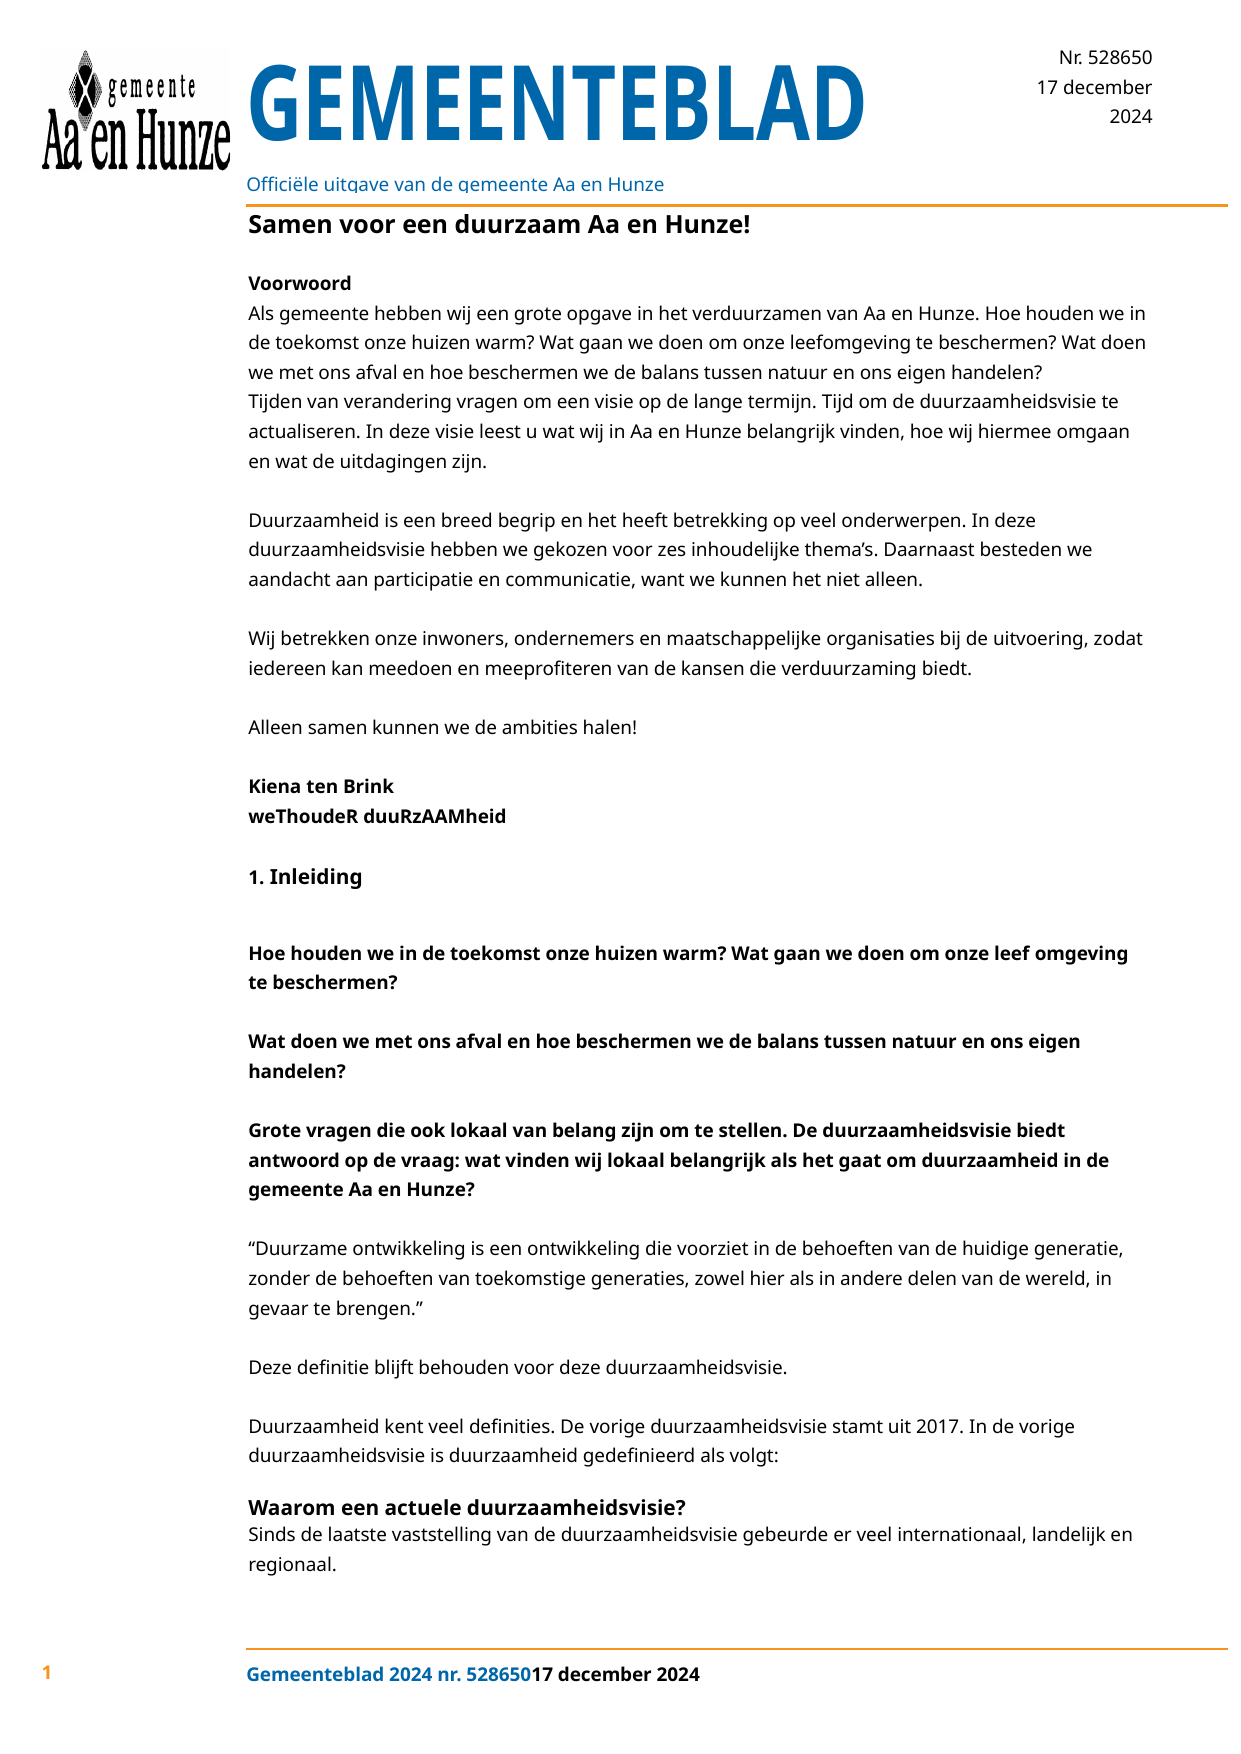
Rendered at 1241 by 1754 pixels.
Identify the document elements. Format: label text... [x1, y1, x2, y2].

text Als gemeente hebben wij een grote opgave in het verduurzamen van Aa en Hunze. Hoe houden we in de toekomst onze huizen warm? Wat gaan we doen om onze leefomgeving te beschermen? Wat doen we met ons afval en hoe beschermen we de balans tussen natuur en ons eigen handelen? [248, 300, 1152, 385]
text Samen voor een duurzaam Aa en Hunze! [248, 207, 1152, 241]
text “Duurzame ontwikkeling is een ontwikkeling die voorziet in de behoeften van de huidige generatie, zonder de behoeften van toekomstige generaties, zowel hier als in andere delen van de wereld, in gevaar te brengen.” [248, 1236, 1152, 1320]
text Deze definitie blijft behouden voor deze duurzaamheidsvisie. [248, 1354, 1152, 1379]
text Alleen samen kunnen we de ambities halen! [248, 714, 1152, 740]
text Tijden van verandering vragen om een visie op de lange termijn. Tijd om de duurzaamheidsvisie te actualiseren. In deze visie leest u wat wij in Aa en Hunze belangrijk vinden, hoe wij hiermee omgaan en wat de uitdagingen zijn. [248, 389, 1152, 473]
text 1. Inleiding [248, 862, 1152, 890]
text weThoudeR duuRzAAMheid [248, 803, 1152, 828]
text Voorwoord [248, 270, 1152, 296]
picture [41, 47, 231, 172]
text Waarom een actuele duurzaamheidsvisie? [248, 1493, 1152, 1521]
text Grote vragen die ook lokaal van belang zijn om te stellen. De duurzaamheidsvisie biedt antwoord op de vraag: wat vinden wij lokaal belangrijk als het gaat om duurzaamheid in de gemeente Aa en Hunze? [248, 1117, 1152, 1202]
text Wij betrekken onze inwoners, ondernemers en maatschappelijke organisaties bij de uitvoering, zodat iedereen kan meedoen en meeprofiteren van de kansen die verduurzaming biedt. [248, 625, 1152, 681]
text Duurzaamheid is een breed begrip en het heeft betrekking op veel onderwerpen. In deze duurzaamheidsvisie hebben we gekozen voor zes inhoudelijke thema’s. Daarnaast besteden we aandacht aan participatie en communicatie, want we kunnen het niet alleen. [248, 507, 1152, 592]
text Hoe houden we in de toekomst onze huizen warm? Wat gaan we doen om onze leef­ omgeving te beschermen? [248, 940, 1152, 995]
text Wat doen we met ons afval en hoe beschermen we de balans tussen natuur en ons eigen handelen? [248, 1028, 1152, 1084]
text Sinds de laatste vaststelling van de duurzaamheidsvisie gebeurde er veel internationaal, landelijk en regionaal. [248, 1521, 1152, 1577]
text Kiena ten Brink [248, 773, 1152, 799]
text Duurzaamheid kent veel definities. De vorige duurzaamheidsvisie stamt uit 2017. In de vorige duurzaamheidsvisie is duurzaamheid gedefinieerd als volgt: [248, 1413, 1152, 1468]
